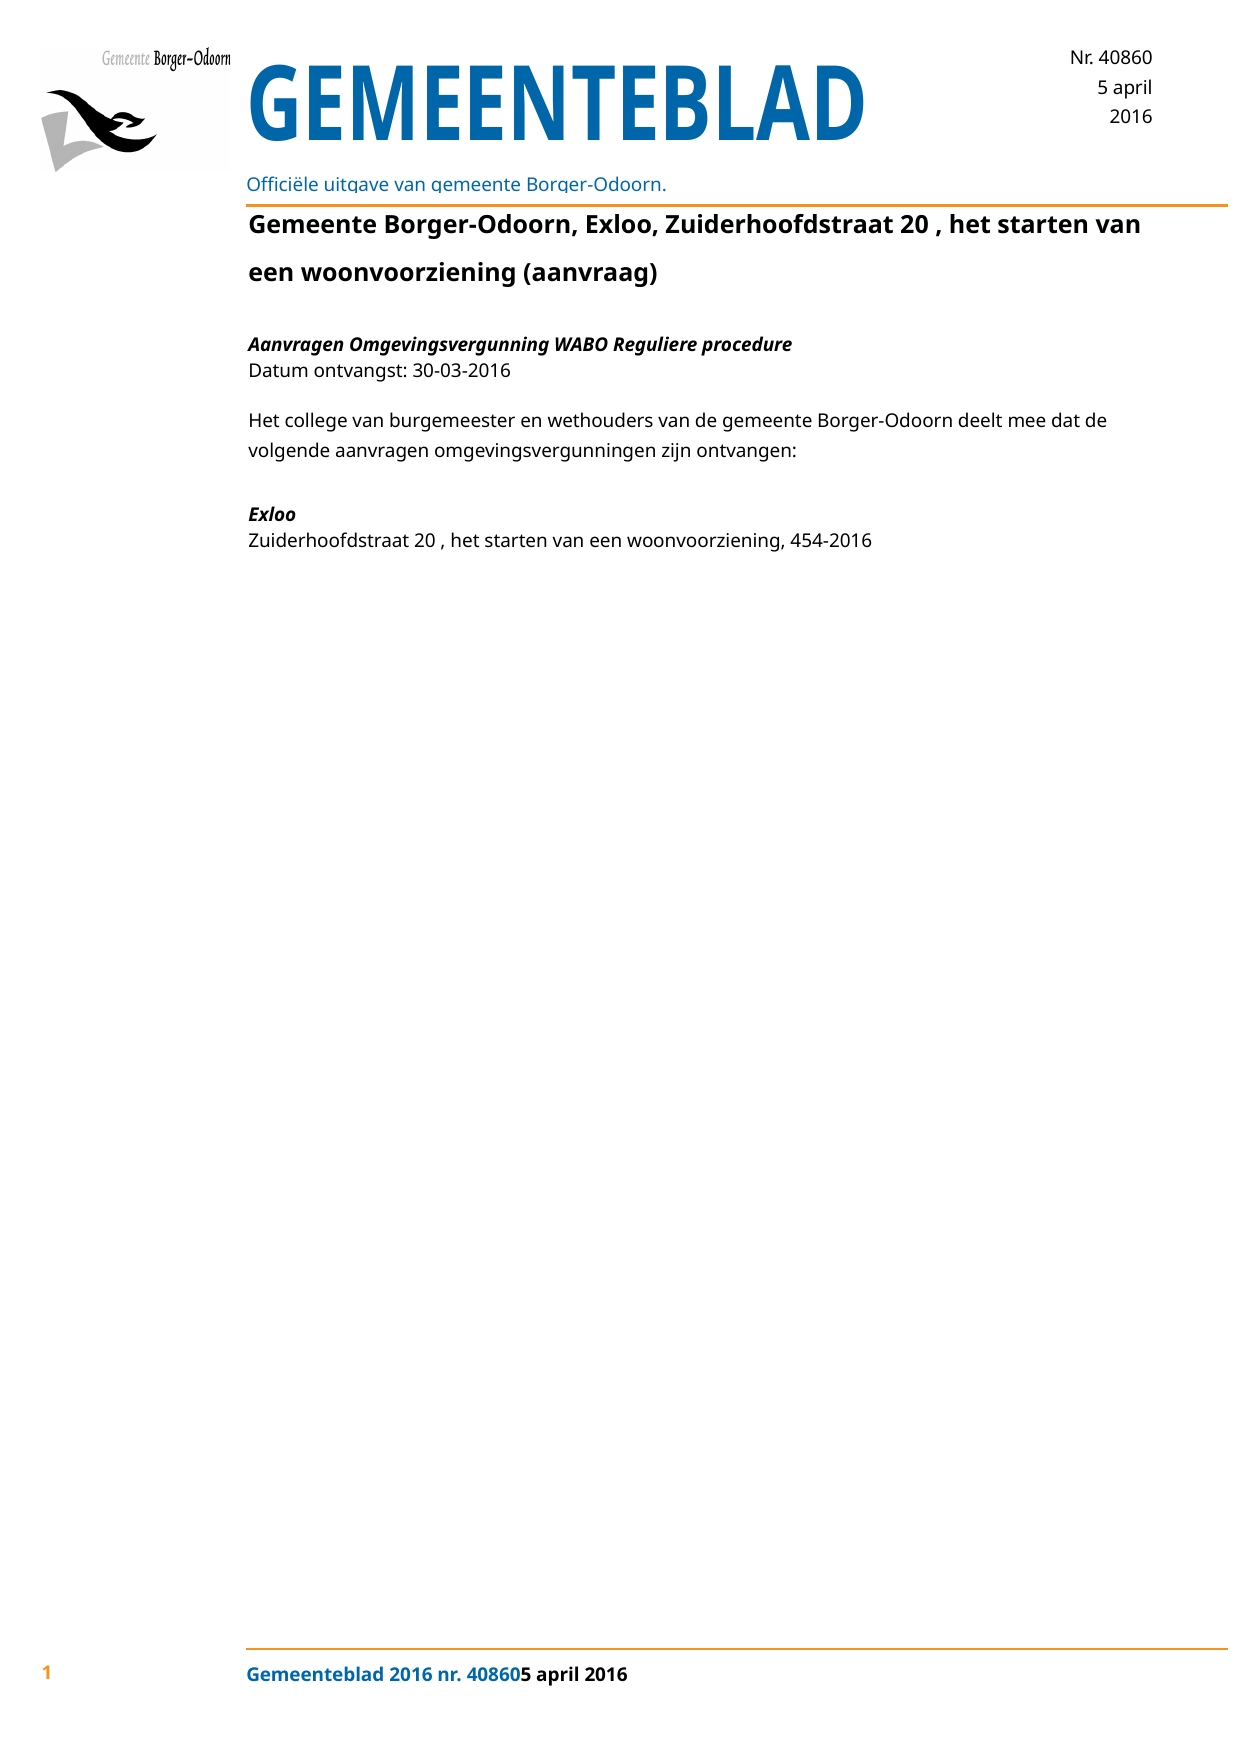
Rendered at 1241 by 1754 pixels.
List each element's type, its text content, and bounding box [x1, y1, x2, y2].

text Datum ontvangst: 30-03-2016 [248, 357, 1152, 383]
text Aanvragen Omgevingsvergunning WABO Reguliere procedure [248, 331, 1152, 357]
text Zuiderhoofdstraat 20 , het starten van een woonvoorziening, 454-2016 [248, 527, 1152, 553]
text Exloo [248, 501, 1152, 527]
text Het college van burgemeester en wethouders van de gemeente Borger-Odoorn deelt mee dat de volgende aanvragen omgevingsvergunningen zijn ontvangen: [248, 408, 1152, 463]
picture [41, 47, 231, 172]
text Gemeente Borger-Odoorn, Exloo, Zuiderhoofdstraat 20 , het starten van een woonvoorziening (aanvraag) [248, 207, 1152, 288]
